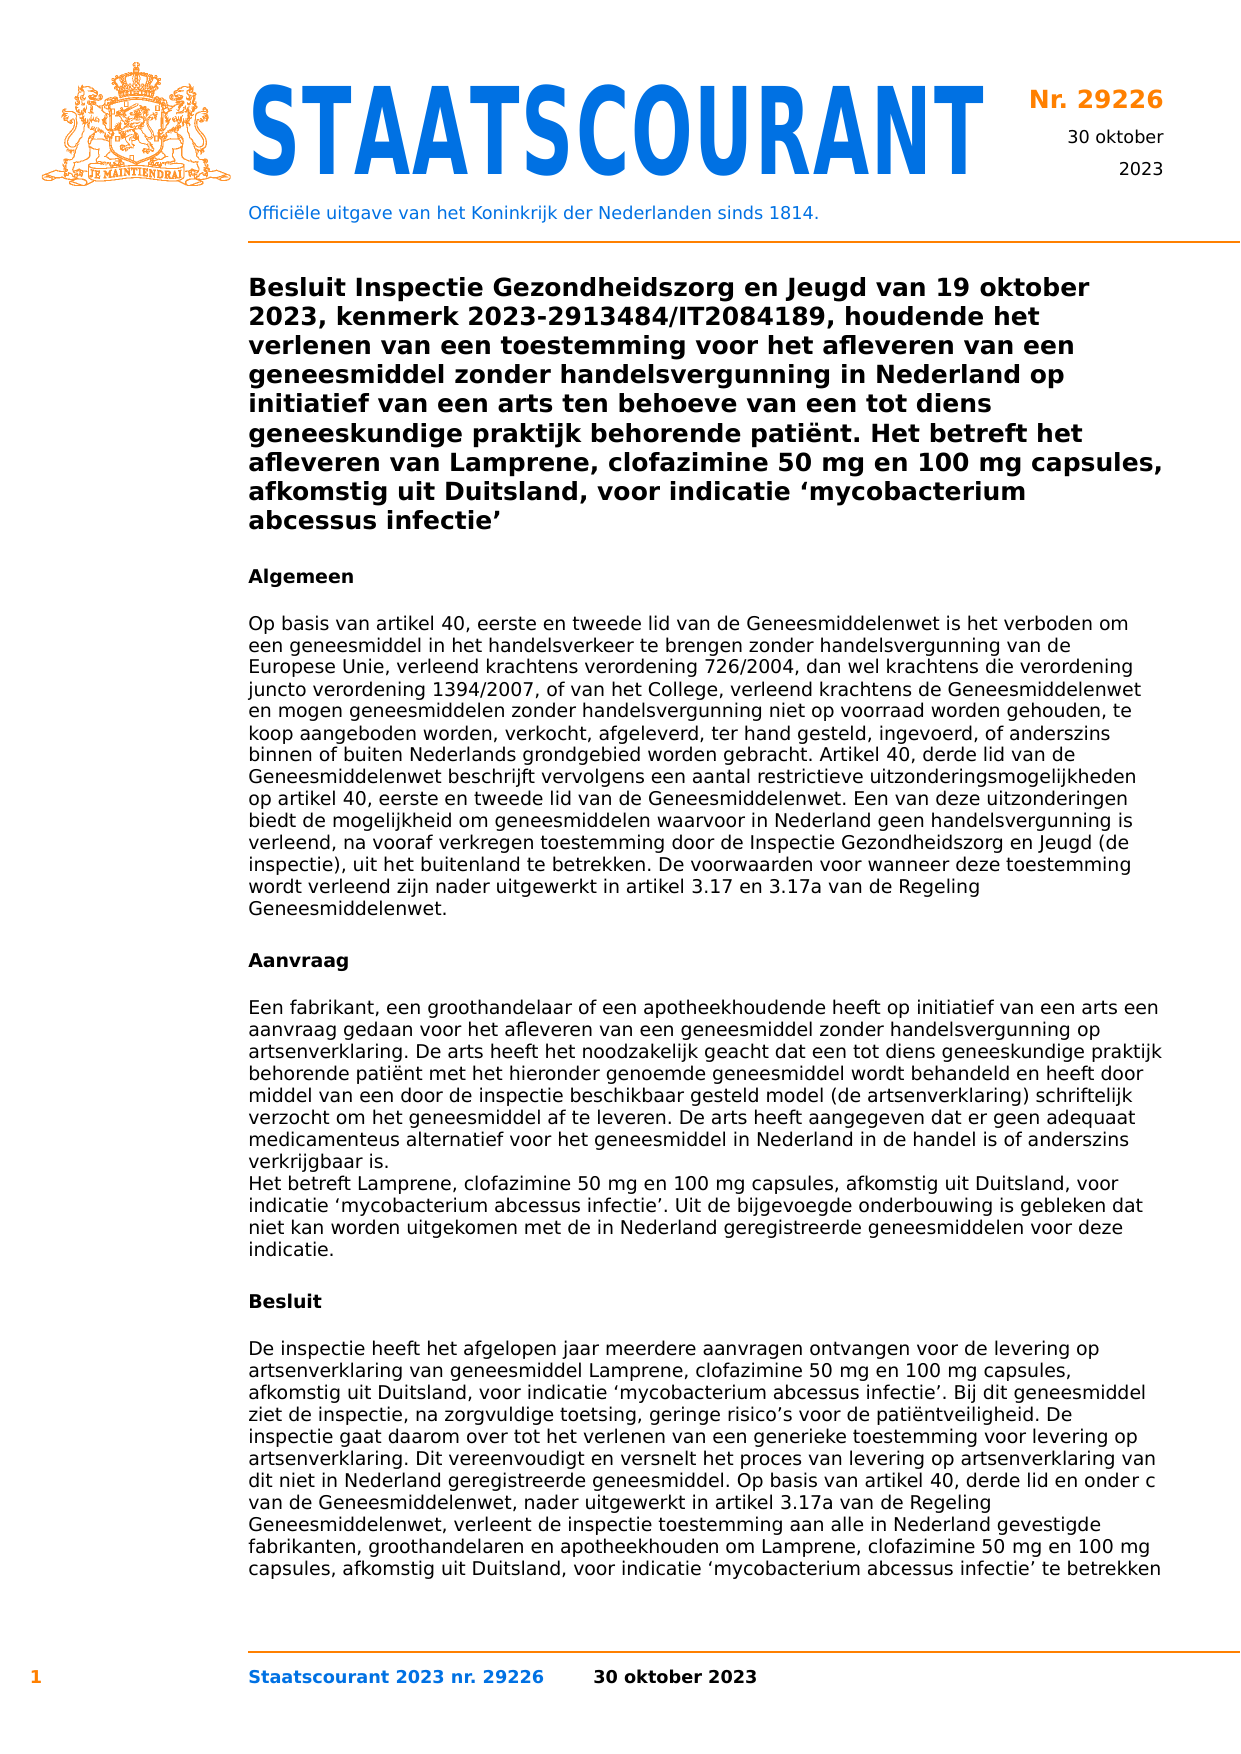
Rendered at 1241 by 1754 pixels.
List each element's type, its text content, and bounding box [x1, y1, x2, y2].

subtitle Besluit Inspectie Gezondheidszorg en Jeugd van 19 oktober 2023, kenmerk 2023-2913484/IT2084189, houdende het verlenen van een toestemming voor het afleveren van een geneesmiddel zonder handelsvergunning in Nederland op initiatief van een arts ten behoeve van een tot diens geneeskundige praktijk behorende patiënt. Het betreft het afleveren van Lamprene, clofazimine 50 mg en 100 mg capsules, afkomstig uit Duitsland, voor indicatie ‘mycobacterium abcessus infectie’ [248, 273, 1163, 536]
table_header STAATSCOURANT [248, 62, 998, 203]
text Op basis van artikel 40, eerste en tweede lid van de Geneesmiddelenwet is het verboden om een geneesmiddel in het handelsverkeer te brengen zonder handelsvergunning van de Europese Unie, verleend krachtens verordening 726/2004, dan wel krachtens die verordening juncto verordening 1394/2007, of van het College, verleend krachtens de Geneesmiddelenwet en mogen geneesmiddelen zonder handelsvergunning niet op voorraad worden gehouden, te koop aangeboden worden, verkocht, afgeleverd, ter hand gesteld, ingevoerd, of anderszins binnen of buiten Nederlands grondgebied worden gebracht. Artikel 40, derde lid van de Geneesmiddelenwet beschrijft vervolgens een aantal restrictieve uitzonderingsmogelijkheden op artikel 40, eerste en tweede lid van de Geneesmiddelenwet. Een van deze uitzonderingen biedt de mogelijkheid om geneesmiddelen waarvoor in Nederland geen handelsvergunning is verleend, na vooraf verkregen toestemming door de Inspectie Gezondheidszorg en Jeugd (de inspectie), uit het buitenland te betrekken. De voorwaarden voor wanneer deze toestemming wordt verleend zijn nader uitgewerkt in artikel 3.17 en 3.17a van de Regeling Geneesmiddelenwet. [248, 612, 1163, 920]
subtitle Algemeen [248, 566, 1163, 587]
text Een fabrikant, een groothandelaar of een apotheekhoudende heeft op initiatief van een arts een aanvraag gedaan voor het afleveren van een geneesmiddel zonder handelsvergunning op artsenverklaring. De arts heeft het noodzakelijk geacht dat een tot diens geneeskundige praktijk behorende patiënt met het hieronder genoemde geneesmiddel wordt behandeld en heeft door middel van een door de inspectie beschikbaar gesteld model (de artsenverklaring) schriftelijk verzocht om het geneesmiddel af te leveren. De arts heeft aangegeven dat er geen adequaat medicamenteus alternatief voor het geneesmiddel in Nederland in de handel is of anderszins verkrijgbaar is. [248, 997, 1163, 1173]
table_header [25, 62, 248, 241]
picture [41, 62, 231, 186]
subtitle Aanvraag [248, 950, 1163, 972]
text Het betreft Lamprene, clofazimine 50 mg en 100 mg capsules, afkomstig uit Duitsland, voor indicatie ‘mycobacterium abcessus infectie’. Uit de bijgevoegde onderbouwing is gebleken dat niet kan worden uitgekomen met de in Nederland geregistreerde geneesmiddelen voor deze indicatie. [248, 1173, 1163, 1261]
table_cell Officiële uitgave van het Koninkrijk der Nederlanden sinds 1814. [248, 203, 1240, 241]
subtitle Besluit [248, 1291, 1163, 1313]
table_cell 2023 [998, 153, 1240, 203]
text De inspectie heeft het afgelopen jaar meerdere aanvragen ontvangen voor de levering op artsenverklaring van geneesmiddel Lamprene, clofazimine 50 mg en 100 mg capsules, afkomstig uit Duitsland, voor indicatie ‘mycobacterium abcessus infectie’. Bij dit geneesmiddel ziet de inspectie, na zorgvuldige toetsing, geringe risico’s voor de patiëntveiligheid. De inspectie gaat daarom over tot het verlenen van een generieke toestemming voor levering op artsenverklaring. Dit vereenvoudigt en versnelt het proces van levering op artsenverklaring van dit niet in Nederland geregistreerde geneesmiddel. Op basis van artikel 40, derde lid en onder c van de Geneesmiddelenwet, nader uitgewerkt in artikel 3.17a van de Regeling Geneesmiddelenwet, verleent de inspectie toestemming aan alle in Nederland gevestigde fabrikanten, groothandelaren en apotheekhouden om Lamprene, clofazimine 50 mg en 100 mg capsules, afkomstig uit Duitsland, voor indicatie ‘mycobacterium abcessus infectie’ te betrekken [248, 1338, 1163, 1580]
table_header Nr. 29226 [998, 62, 1240, 121]
table_cell 30 oktober [998, 121, 1240, 153]
